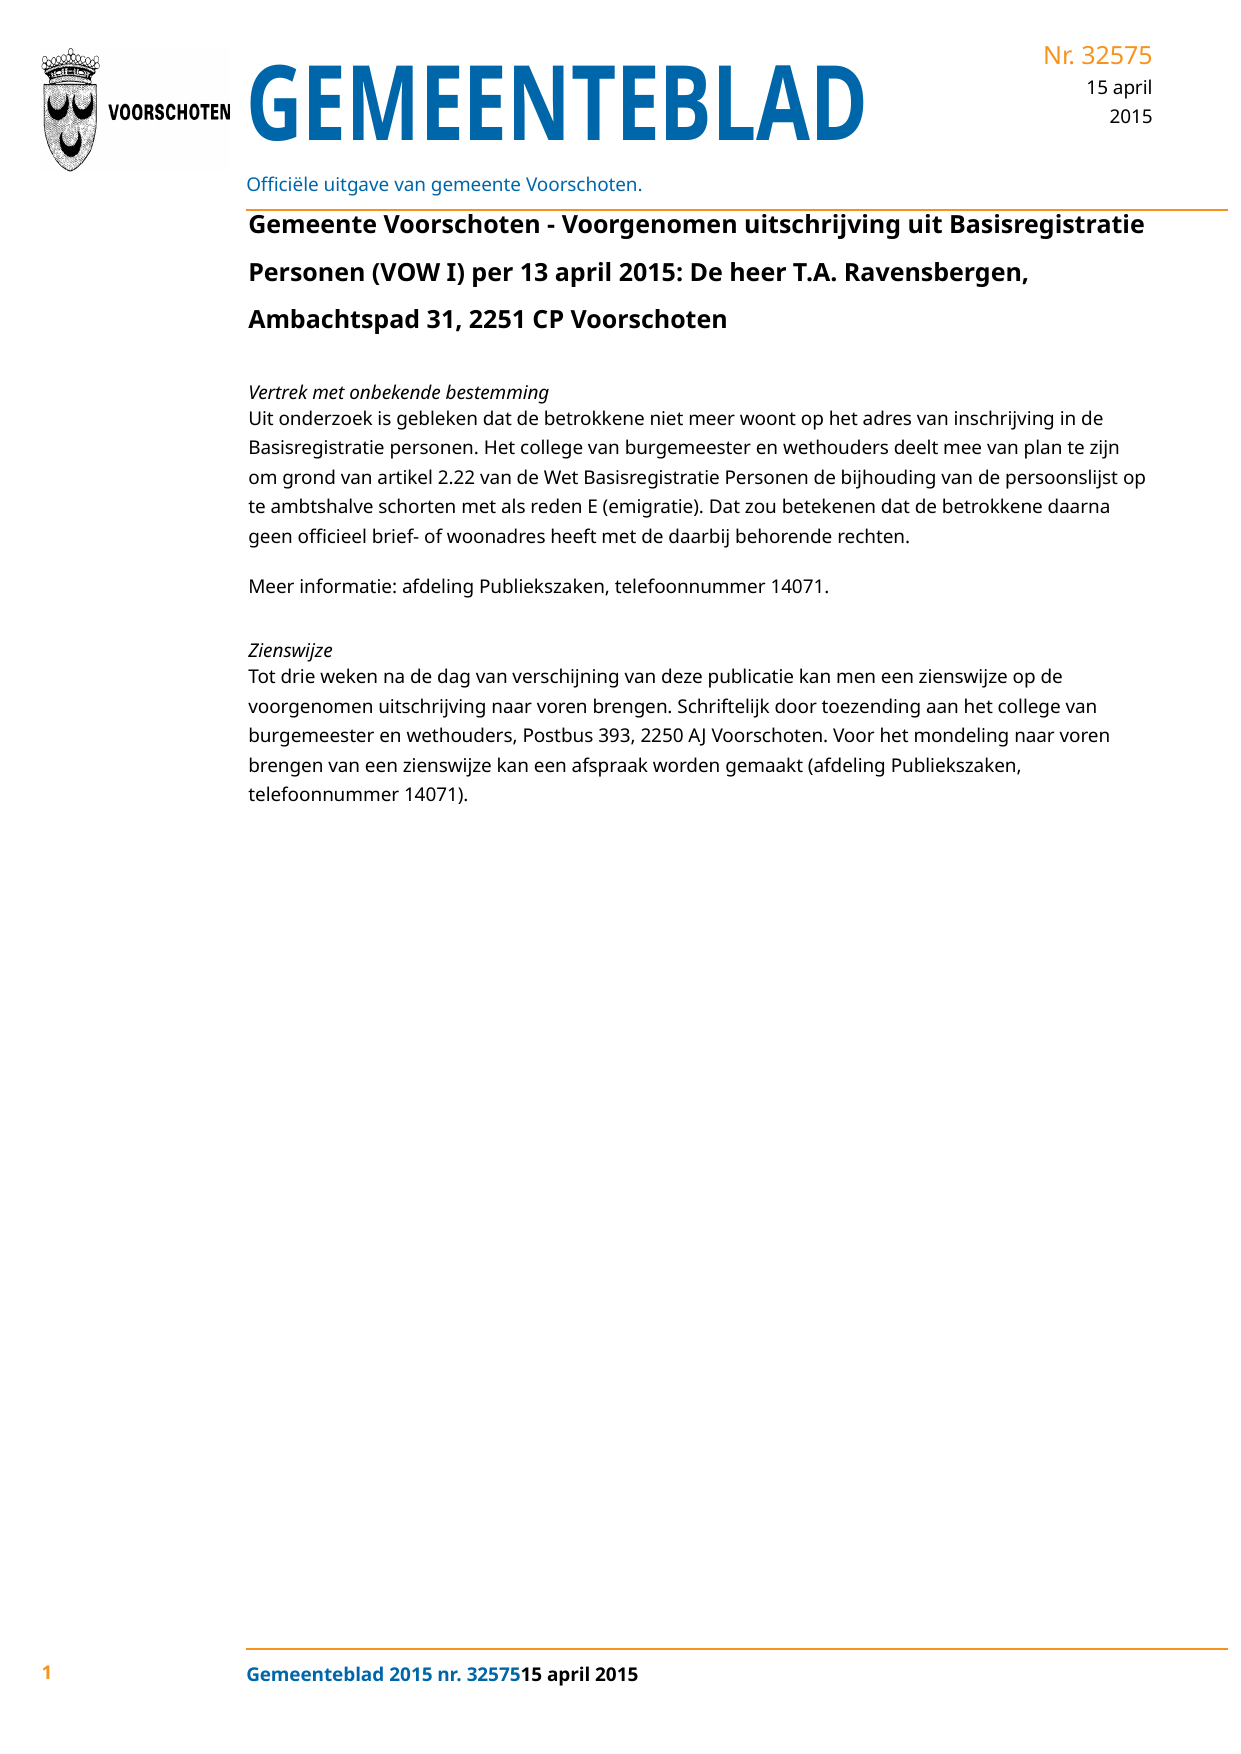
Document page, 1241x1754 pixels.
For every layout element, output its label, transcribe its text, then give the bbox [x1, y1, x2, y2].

text Gemeente Voorschoten - Voorgenomen uitschrijving uit Basisregistratie Personen (VOW I) per 13 april 2015: De heer T.A. Ravensbergen, Ambachtspad 31, 2251 CP Voorschoten [248, 211, 1152, 336]
text Vertrek met onbekende bestemming [248, 379, 1152, 405]
picture [41, 47, 231, 172]
text Tot drie weken na de dag van verschijning van deze publicatie kan men een zienswijze op de voorgenomen uitschrijving naar voren brengen. Schriftelijk door toezending aan het college van burgemeester en wethouders, Postbus 393, 2250 AJ Voorschoten. Voor het mondeling naar voren brengen van een zienswijze kan een afspraak worden gemaakt (afdeling Publiekszaken, telefoonnummer 14071). [248, 663, 1152, 807]
text Meer informatie: afdeling Publiekszaken, telefoonnummer 14071. [248, 573, 1152, 599]
text Uit onderzoek is gebleken dat de betrokkene niet meer woont op het adres van inschrijving in de Basisregistratie personen. Het college van burgemeester en wethouders deelt mee van plan te zijn om grond van artikel 2.22 van de Wet Basisregistratie Personen de bijhouding van de persoonslijst op te ambtshalve schorten met als reden E (emigratie). Dat zou betekenen dat de betrokkene daarna geen officieel brief- of woonadres heeft met de daarbij behorende rechten. [248, 405, 1152, 549]
text Zienswijze [248, 637, 1152, 663]
